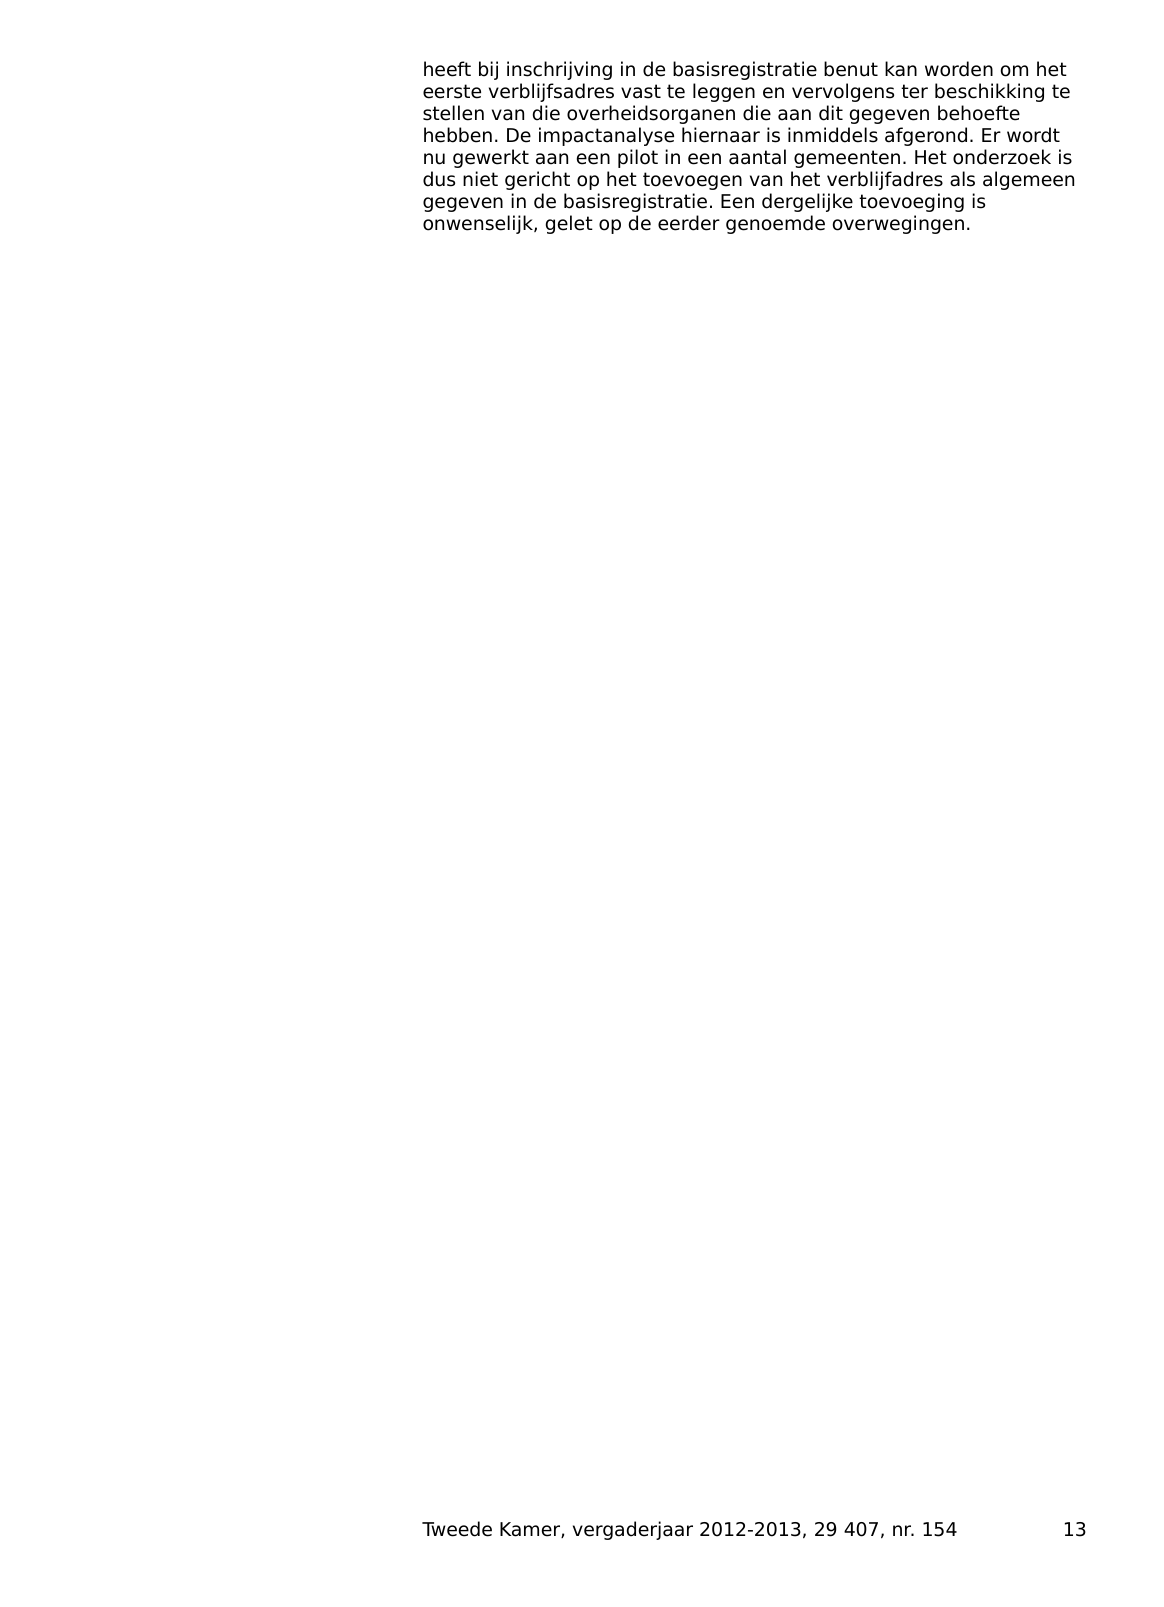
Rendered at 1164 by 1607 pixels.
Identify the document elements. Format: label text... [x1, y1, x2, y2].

text heeft bij inschrijving in de basisregistratie benut kan worden om het eerste verblijfsadres vast te leggen en vervolgens ter beschikking te stellen van die overheidsorganen die aan dit gegeven behoefte hebben. De impactanalyse hiernaar is inmiddels afgerond. Er wordt nu gewerkt aan een pilot in een aantal gemeenten. Het onderzoek is dus niet gericht op het toevoegen van het verblijfadres als algemeen gegeven in de basisregistratie. Een dergelijke toevoeging is onwenselijk, gelet op de eerder genoemde overwegingen. [422, 59, 1087, 235]
